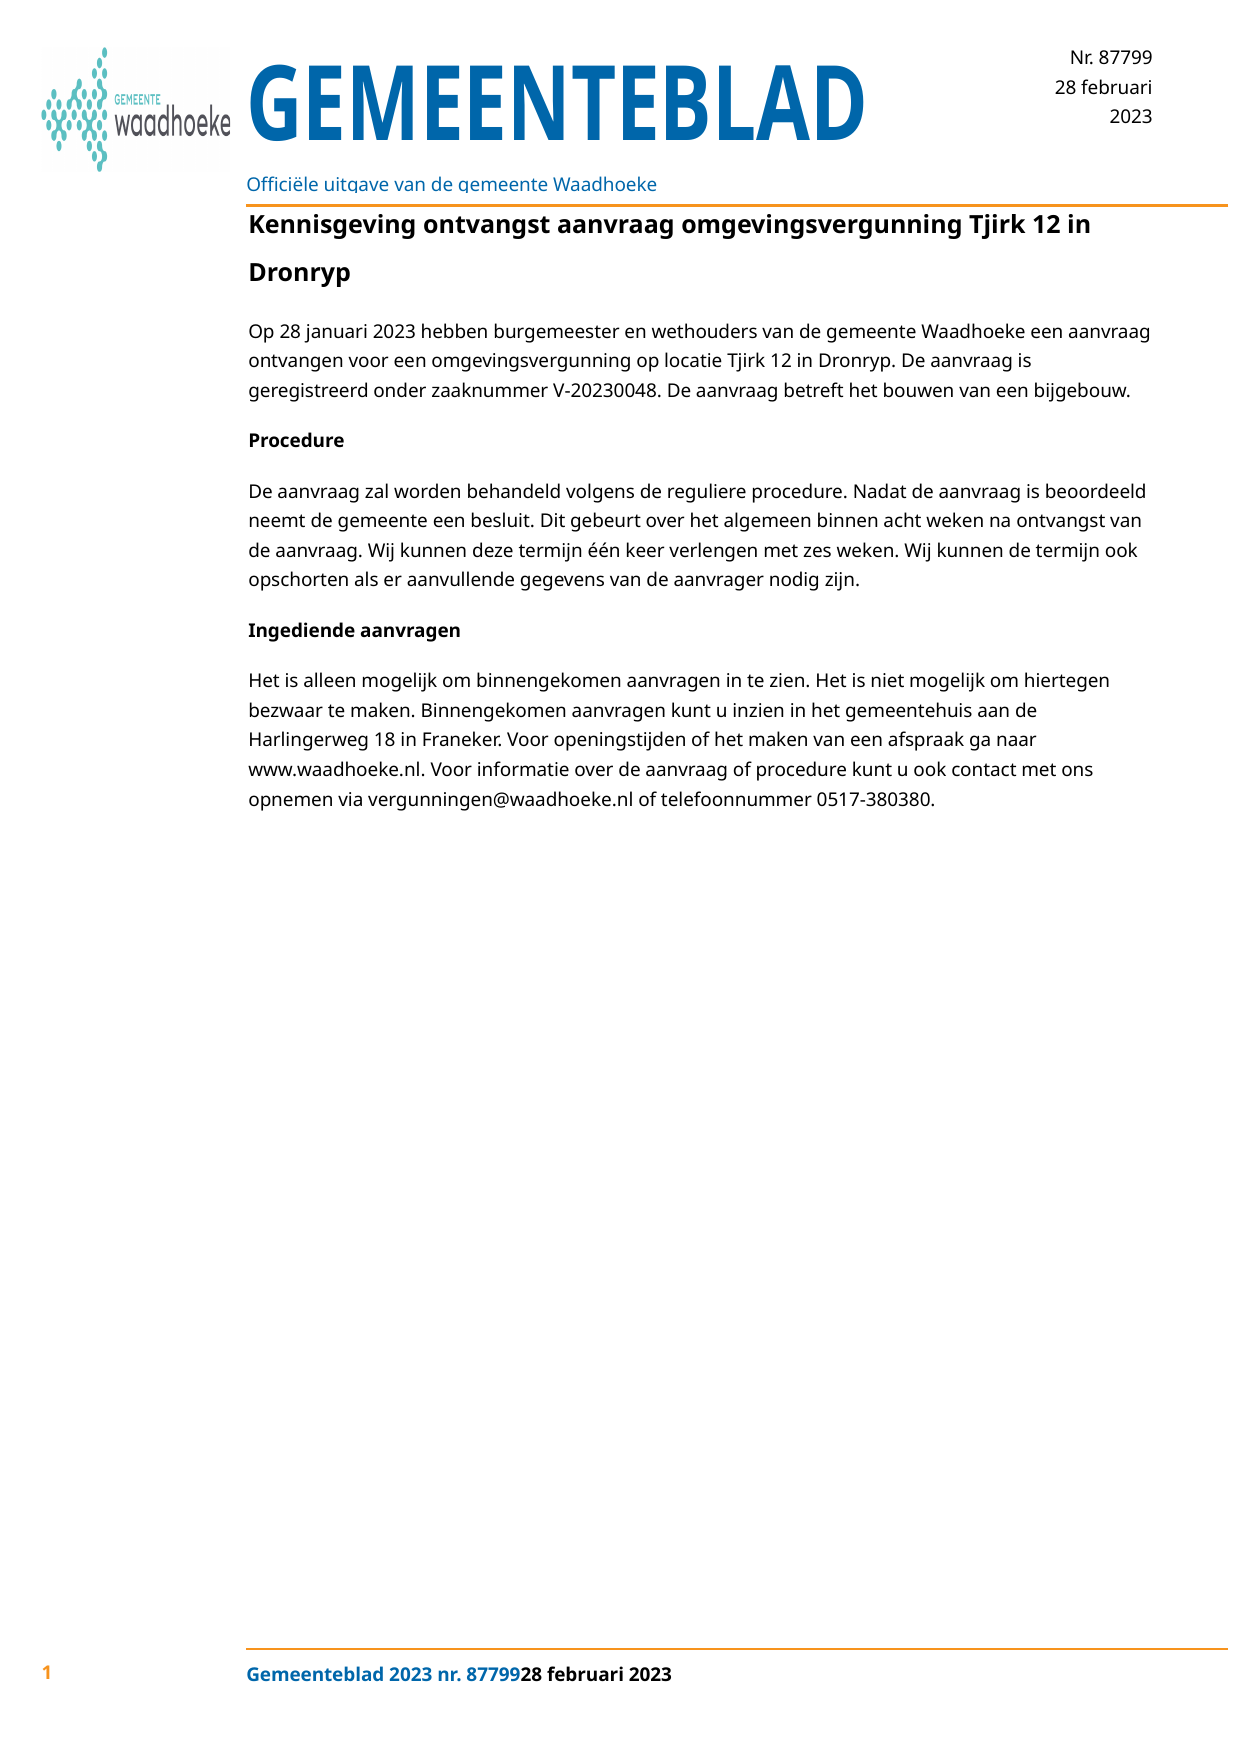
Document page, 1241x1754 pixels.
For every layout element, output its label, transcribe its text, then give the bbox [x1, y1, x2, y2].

text Het is alleen mogelijk om binnengekomen aanvragen in te zien. Het is niet mogelijk om hiertegen bezwaar te maken. Binnengekomen aanvragen kunt u inzien in het gemeentehuis aan de Harlingerweg 18 in Franeker. Voor openingstijden of het maken van een afspraak ga naar www.waadhoeke.nl. Voor informatie over de aanvraag of procedure kunt u ook contact met ons opnemen via vergunningen@waadhoeke.nl of telefoonnummer 0517-380380. [248, 667, 1152, 812]
text Ingediende aanvragen [248, 617, 1152, 643]
text Kennisgeving ontvangst aanvraag omgevingsvergunning Tjirk 12 in Dronryp [248, 207, 1152, 288]
text De aanvraag zal worden behandeld volgens de reguliere procedure. Nadat de aanvraag is beoordeeld neemt de gemeente een besluit. Dit gebeurt over het algemeen binnen acht weken na ontvangst van de aanvraag. Wij kunnen deze termijn één keer verlengen met zes weken. Wij kunnen de termijn ook opschorten als er aanvullende gegevens van de aanvrager nodig zijn. [248, 478, 1152, 592]
text Procedure [248, 427, 1152, 453]
picture [41, 47, 231, 172]
text Op 28 januari 2023 hebben burgemeester en wethouders van de gemeente Waadhoeke een aanvraag ontvangen voor een omgevingsvergunning op locatie Tjirk 12 in Dronryp. De aanvraag is geregistreerd onder zaaknummer V-20230048. De aanvraag betreft het bouwen van een bijgebouw. [248, 318, 1152, 403]
